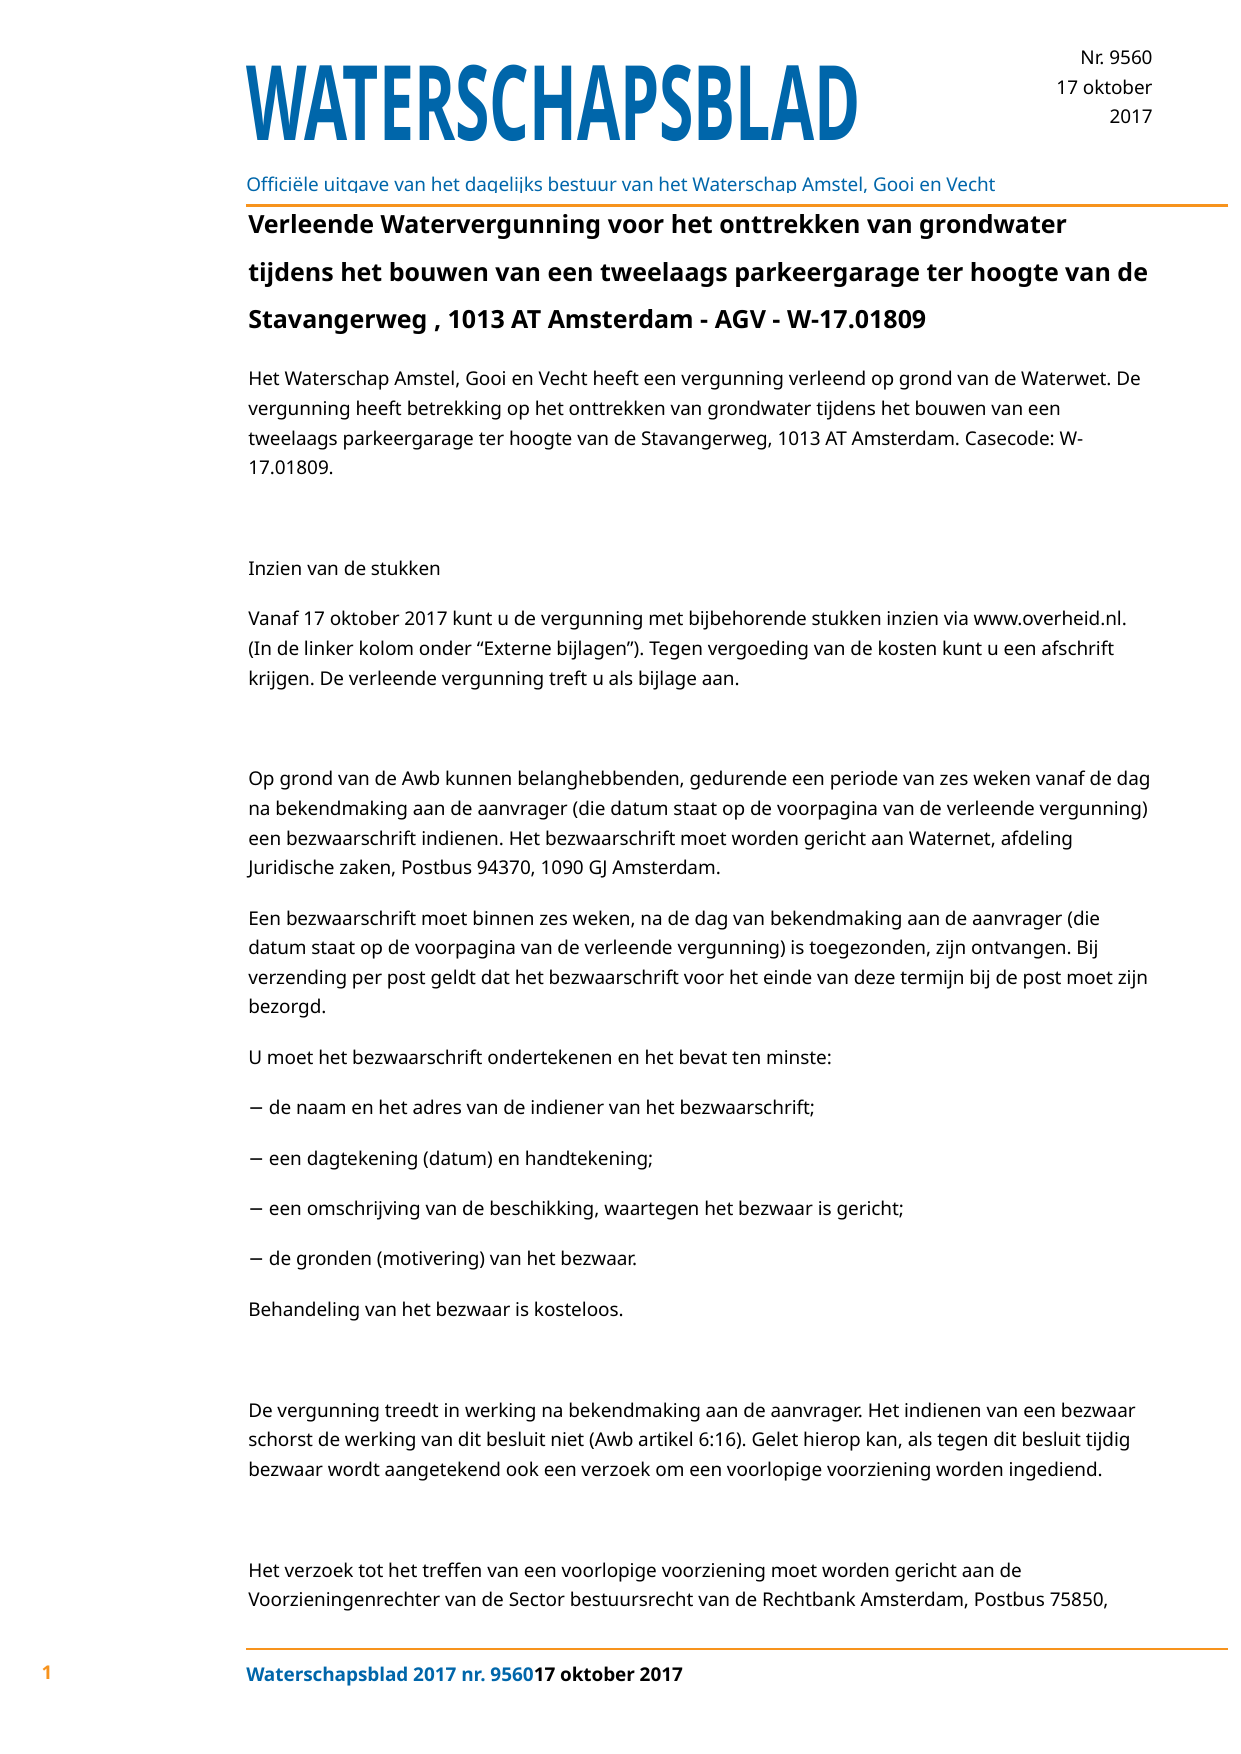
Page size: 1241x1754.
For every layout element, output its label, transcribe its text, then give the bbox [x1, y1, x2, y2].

text Een bezwaarschrift moet binnen zes weken, na de dag van bekendmaking aan de aanvrager (die datum staat op de voorpagina van de verleende vergunning) is toegezonden, zijn ontvangen. Bij verzending per post geldt dat het bezwaarschrift voor het einde van deze termijn bij de post moet zijn bezorgd. [248, 905, 1152, 1019]
text Behandeling van het bezwaar is kosteloos. [248, 1296, 1152, 1322]
text − een omschrijving van de beschikking, waartegen het bezwaar is gericht; [248, 1195, 1152, 1221]
text − een dagtekening (datum) en handtekening; [248, 1145, 1152, 1170]
text Op grond van de Awb kunnen belanghebbenden, gedurende een periode van zes weken vanaf de dag na bekendmaking aan de aanvrager (die datum staat op de voorpagina van de verleende vergunning) een bezwaarschrift indienen. Het bezwaarschrift moet worden gericht aan Waternet, afdeling Juridische zaken, Postbus 94370, 1090 GJ Amsterdam. [248, 766, 1152, 880]
text Verleende Watervergunning voor het onttrekken van grondwater tijdens het bouwen van een tweelaags parkeergarage ter hoogte van de Stavangerweg , 1013 AT Amsterdam - AGV - W-17.01809 [248, 207, 1152, 336]
text De vergunning treedt in werking na bekendmaking aan de aanvrager. Het indienen van een bezwaar schorst de werking van dit besluit niet (Awb artikel 6:16). Gelet hierop kan, als tegen dit besluit tijdig bezwaar wordt aangetekend ook een verzoek om een voorlopige voorziening worden ingediend. [248, 1397, 1152, 1482]
text − de naam en het adres van de indiener van het bezwaarschrift; [248, 1094, 1152, 1120]
text U moet het bezwaarschrift ondertekenen en het bevat ten minste: [248, 1044, 1152, 1069]
text Inzien van de stukken [248, 555, 1152, 581]
text Het Waterschap Amstel, Gooi en Vecht heeft een vergunning verleend op grond van de Waterwet. De vergunning heeft betrekking op het onttrekken van grondwater tijdens het bouwen van een tweelaags parkeergarage ter hoogte van de Stavangerweg, 1013 AT Amsterdam. Casecode: W-17.01809. [248, 366, 1152, 480]
text Vanaf 17 oktober 2017 kunt u de vergunning met bijbehorende stukken inzien via www.overheid.nl. (In de linker kolom onder “Externe bijlagen”). Tegen vergoeding van de kosten kunt u een afschrift krijgen. De verleende vergunning treft u als bijlage aan. [248, 606, 1152, 690]
text Het verzoek tot het treffen van een voorlopige voorziening moet worden gericht aan de Voorzieningenrechter van de Sector bestuursrecht van de Rechtbank Amsterdam, Postbus 75850, [248, 1557, 1152, 1612]
picture [41, 47, 231, 172]
text − de gronden (motivering) van het bezwaar. [248, 1246, 1152, 1271]
